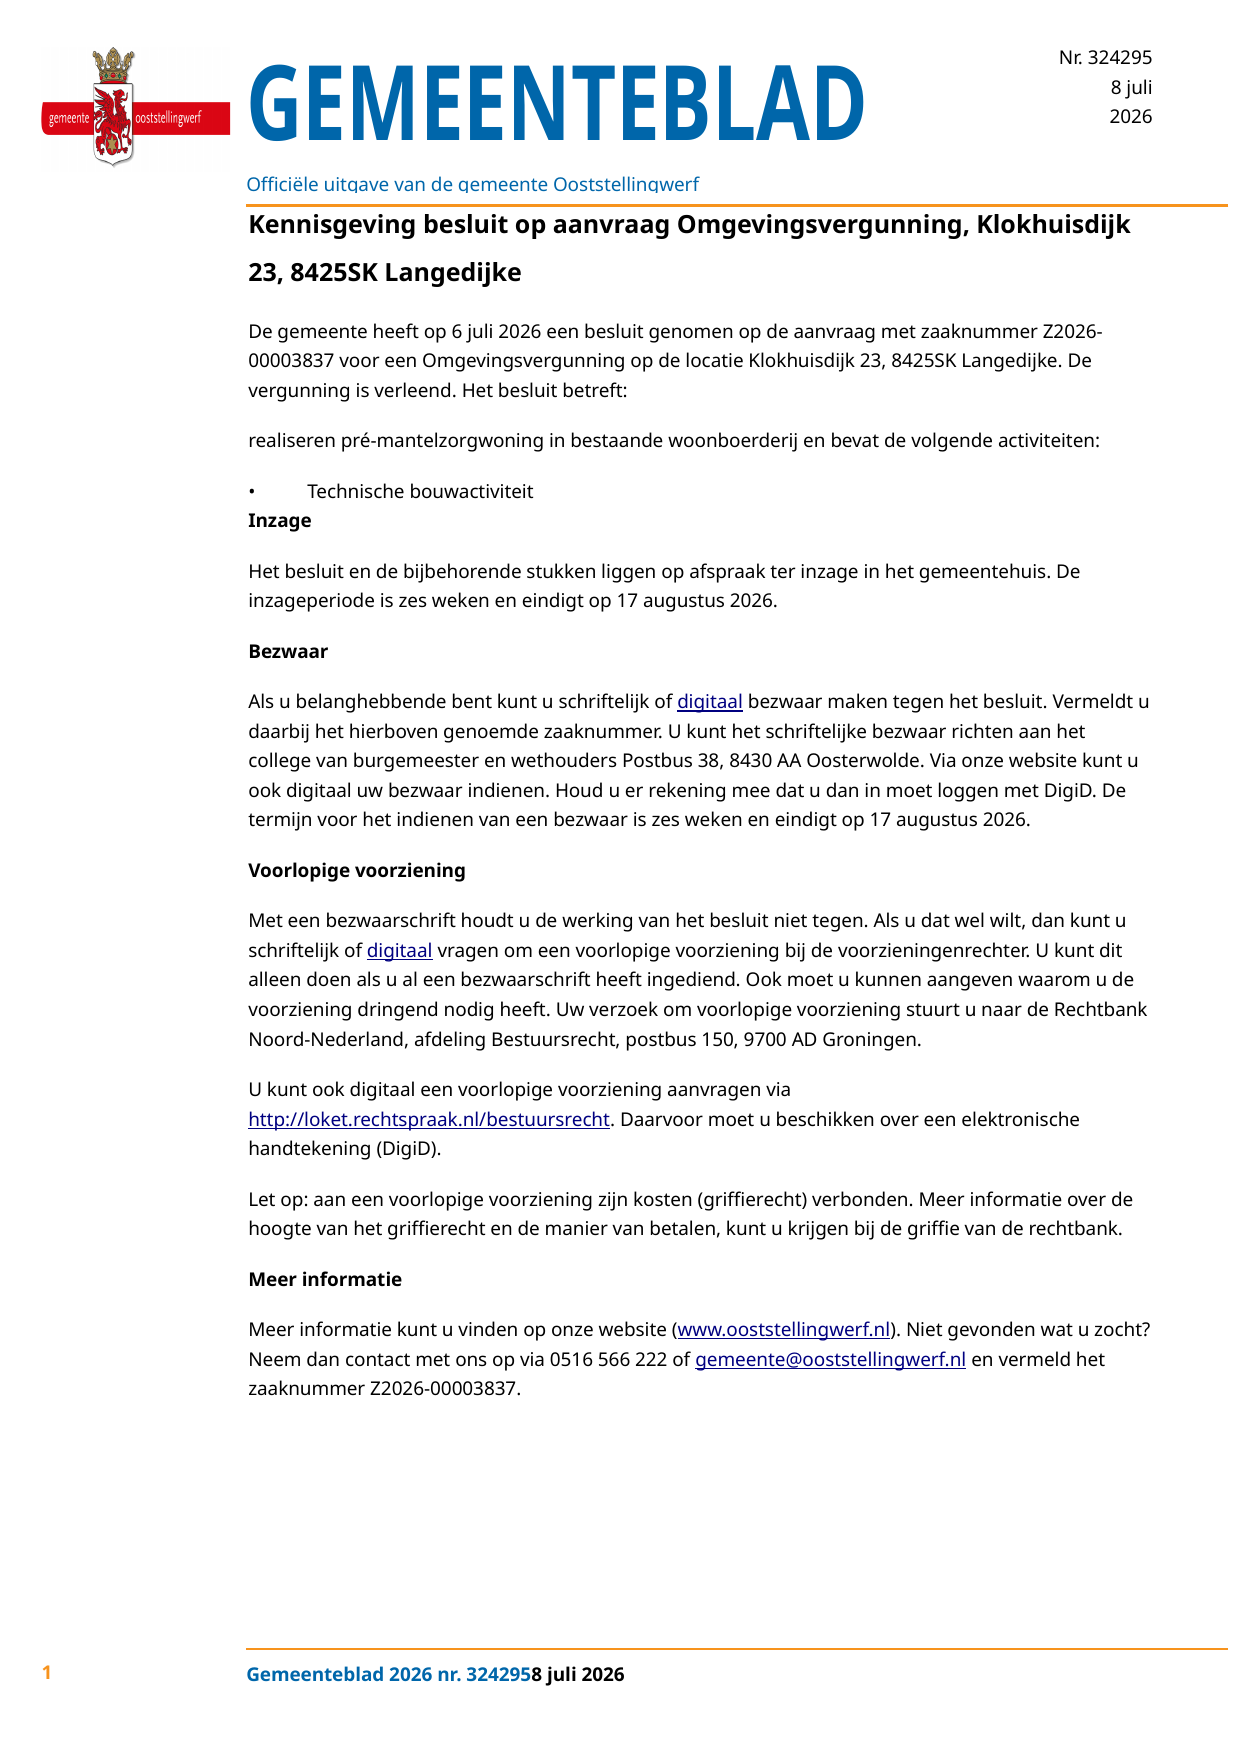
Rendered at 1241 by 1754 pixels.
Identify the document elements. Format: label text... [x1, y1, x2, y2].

text Meer informatie kunt u vinden op onze website (www.ooststellingwerf.nl). Niet gevonden wat u zocht? Neem dan contact met ons op via 0516 566 222 of gemeente@ooststellingwerf.nl en vermeld het zaaknummer Z2026-00003837. [248, 1316, 1152, 1401]
text Meer informatie [248, 1266, 1152, 1292]
text De gemeente heeft op 6 juli 2026 een besluit genomen op de aanvraag met zaaknummer Z2026-00003837 voor een Omgevingsvergunning op de locatie Klokhuisdijk 23, 8425SK Langedijke. De vergunning is verleend. Het besluit betreft: [248, 318, 1152, 403]
picture [41, 47, 231, 172]
text realiseren pré-mantelzorgwoning in bestaande woonboerderij en bevat de volgende activiteiten: [248, 427, 1152, 453]
text Kennisgeving besluit op aanvraag Omgevingsvergunning, Klokhuisdijk 23, 8425SK Langedijke [248, 207, 1152, 288]
text Het besluit en de bijbehorende stukken liggen op afspraak ter inzage in het gemeentehuis. De inzageperiode is zes weken en eindigt op 17 augustus 2026. [248, 558, 1152, 613]
text Inzage [248, 507, 1152, 533]
list Technische bouwactiviteit [248, 478, 1152, 504]
text Als u belanghebbende bent kunt u schriftelijk of digitaal bezwaar maken tegen het besluit. Vermeldt u daarbij het hierboven genoemde zaaknummer. U kunt het schriftelijke bezwaar richten aan het college van burgemeester en wethouders Postbus 38, 8430 AA Oosterwolde. Via onze website kunt u ook digitaal uw bezwaar indienen. Houd u er rekening mee dat u dan in moet loggen met DigiD. De termijn voor het indienen van een bezwaar is zes weken en eindigt op 17 augustus 2026. [248, 688, 1152, 832]
text Met een bezwaarschrift houdt u de werking van het besluit niet tegen. Als u dat wel wilt, dan kunt u schriftelijk of digitaal vragen om een voorlopige voorziening bij de voorzieningenrechter. U kunt dit alleen doen als u al een bezwaarschrift heeft ingediend. Ook moet u kunnen aangeven waarom u de voorziening dringend nodig heeft. Uw verzoek om voorlopige voorziening stuurt u naar de Rechtbank Noord-Nederland, afdeling Bestuursrecht, postbus 150, 9700 AD Groningen. [248, 907, 1152, 1052]
text U kunt ook digitaal een voorlopige voorziening aanvragen via http://loket.rechtspraak.nl/bestuursrecht. Daarvoor moet u beschikken over een elektronische handtekening (DigiD). [248, 1076, 1152, 1161]
text Voorlopige voorziening [248, 857, 1152, 883]
text Let op: aan een voorlopige voorziening zijn kosten (griffierecht) verbonden. Meer informatie over de hoogte van het griffierecht en de manier van betalen, kunt u krijgen bij de griffie van de rechtbank. [248, 1186, 1152, 1241]
text Bezwaar [248, 638, 1152, 664]
